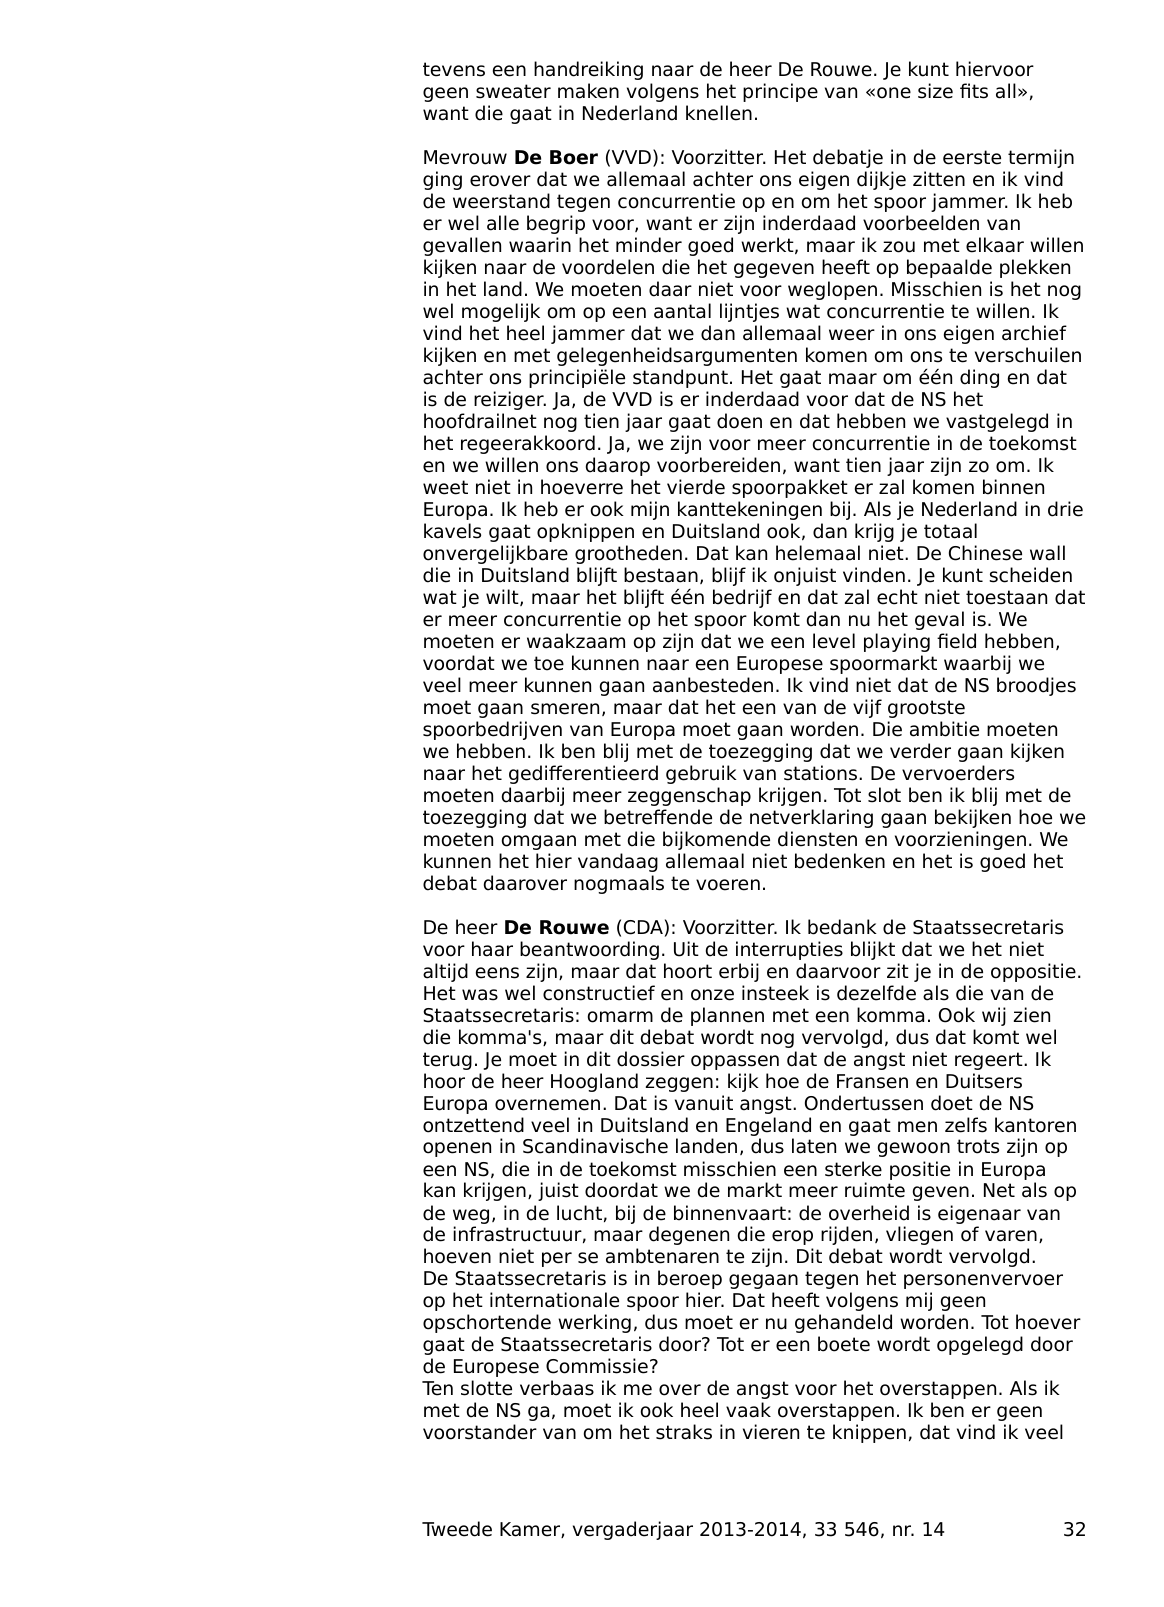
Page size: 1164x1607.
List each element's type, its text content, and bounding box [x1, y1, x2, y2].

text Ten slotte verbaas ik me over de angst voor het overstappen. Als ik met de NS ga, moet ik ook heel vaak overstappen. Ik ben er geen voorstander van om het straks in vieren te knippen, dat vind ik veel [422, 1378, 1087, 1444]
text De heer De Rouwe (CDA): Voorzitter. Ik bedank de Staatssecretaris voor haar beantwoording. Uit de interrupties blijkt dat we het niet altijd eens zijn, maar dat hoort erbij en daarvoor zit je in de oppositie. Het was wel constructief en onze insteek is dezelfde als die van de Staatssecretaris: omarm de plannen met een komma. Ook wij zien die komma's, maar dit debat wordt nog vervolgd, dus dat komt wel terug. Je moet in dit dossier oppassen dat de angst niet regeert. Ik hoor de heer Hoogland zeggen: kijk hoe de Fransen en Duitsers Europa overnemen. Dat is vanuit angst. Ondertussen doet de NS ontzettend veel in Duitsland en Engeland en gaat men zelfs kantoren openen in Scandinavische landen, dus laten we gewoon trots zijn op een NS, die in de toekomst misschien een sterke positie in Europa kan krijgen, juist doordat we de markt meer ruimte geven. Net als op de weg, in de lucht, bij de binnenvaart: de overheid is eigenaar van de infrastructuur, maar degenen die erop rijden, vliegen of varen, hoeven niet per se ambtenaren te zijn. Dit debat wordt vervolgd. [422, 917, 1087, 1268]
text De Staatssecretaris is in beroep gegaan tegen het personenvervoer op het internationale spoor hier. Dat heeft volgens mij geen opschortende werking, dus moet er nu gehandeld worden. Tot hoever gaat de Staatssecretaris door? Tot er een boete wordt opgelegd door de Europese Commissie? [422, 1268, 1087, 1378]
text Mevrouw De Boer (VVD): Voorzitter. Het debatje in de eerste termijn ging erover dat we allemaal achter ons eigen dijkje zitten en ik vind de weerstand tegen concurrentie op en om het spoor jammer. Ik heb er wel alle begrip voor, want er zijn inderdaad voorbeelden van gevallen waarin het minder goed werkt, maar ik zou met elkaar willen kijken naar de voordelen die het gegeven heeft op bepaalde plekken in het land. We moeten daar niet voor weglopen. Misschien is het nog wel mogelijk om op een aantal lijntjes wat concurrentie te willen. Ik vind het heel jammer dat we dan allemaal weer in ons eigen archief kijken en met gelegenheidsargumenten komen om ons te verschuilen achter ons principiële standpunt. Het gaat maar om één ding en dat is de reiziger. Ja, de VVD is er inderdaad voor dat de NS het hoofdrailnet nog tien jaar gaat doen en dat hebben we vastgelegd in het regeerakkoord. Ja, we zijn voor meer concurrentie in de toekomst en we willen ons daarop voorbereiden, want tien jaar zijn zo om. Ik weet niet in hoeverre het vierde spoorpakket er zal komen binnen Europa. Ik heb er ook mijn kanttekeningen bij. Als je Nederland in drie kavels gaat opknippen en Duitsland ook, dan krijg je totaal onvergelijkbare grootheden. Dat kan helemaal niet. De Chinese wall die in Duitsland blijft bestaan, blijf ik onjuist vinden. Je kunt scheiden wat je wilt, maar het blijft één bedrijf en dat zal echt niet toestaan dat er meer concurrentie op het spoor komt dan nu het geval is. We moeten er waakzaam op zijn dat we een level playing field hebben, voordat we toe kunnen naar een Europese spoormarkt waarbij we veel meer kunnen gaan aanbesteden. Ik vind niet dat de NS broodjes moet gaan smeren, maar dat het een van de vijf grootste spoorbedrijven van Europa moet gaan worden. Die ambitie moeten we hebben. Ik ben blij met de toezegging dat we verder gaan kijken naar het gedifferentieerd gebruik van stations. De vervoerders moeten daarbij meer zeggenschap krijgen. Tot slot ben ik blij met de toezegging dat we betreffende de netverklaring gaan bekijken hoe we moeten omgaan met die bijkomende diensten en voorzieningen. We kunnen het hier vandaag allemaal niet bedenken en het is goed het debat daarover nogmaals te voeren. [422, 147, 1087, 894]
text tevens een handreiking naar de heer De Rouwe. Je kunt hiervoor geen sweater maken volgens het principe van «one size fits all», want die gaat in Nederland knellen. [422, 59, 1087, 125]
